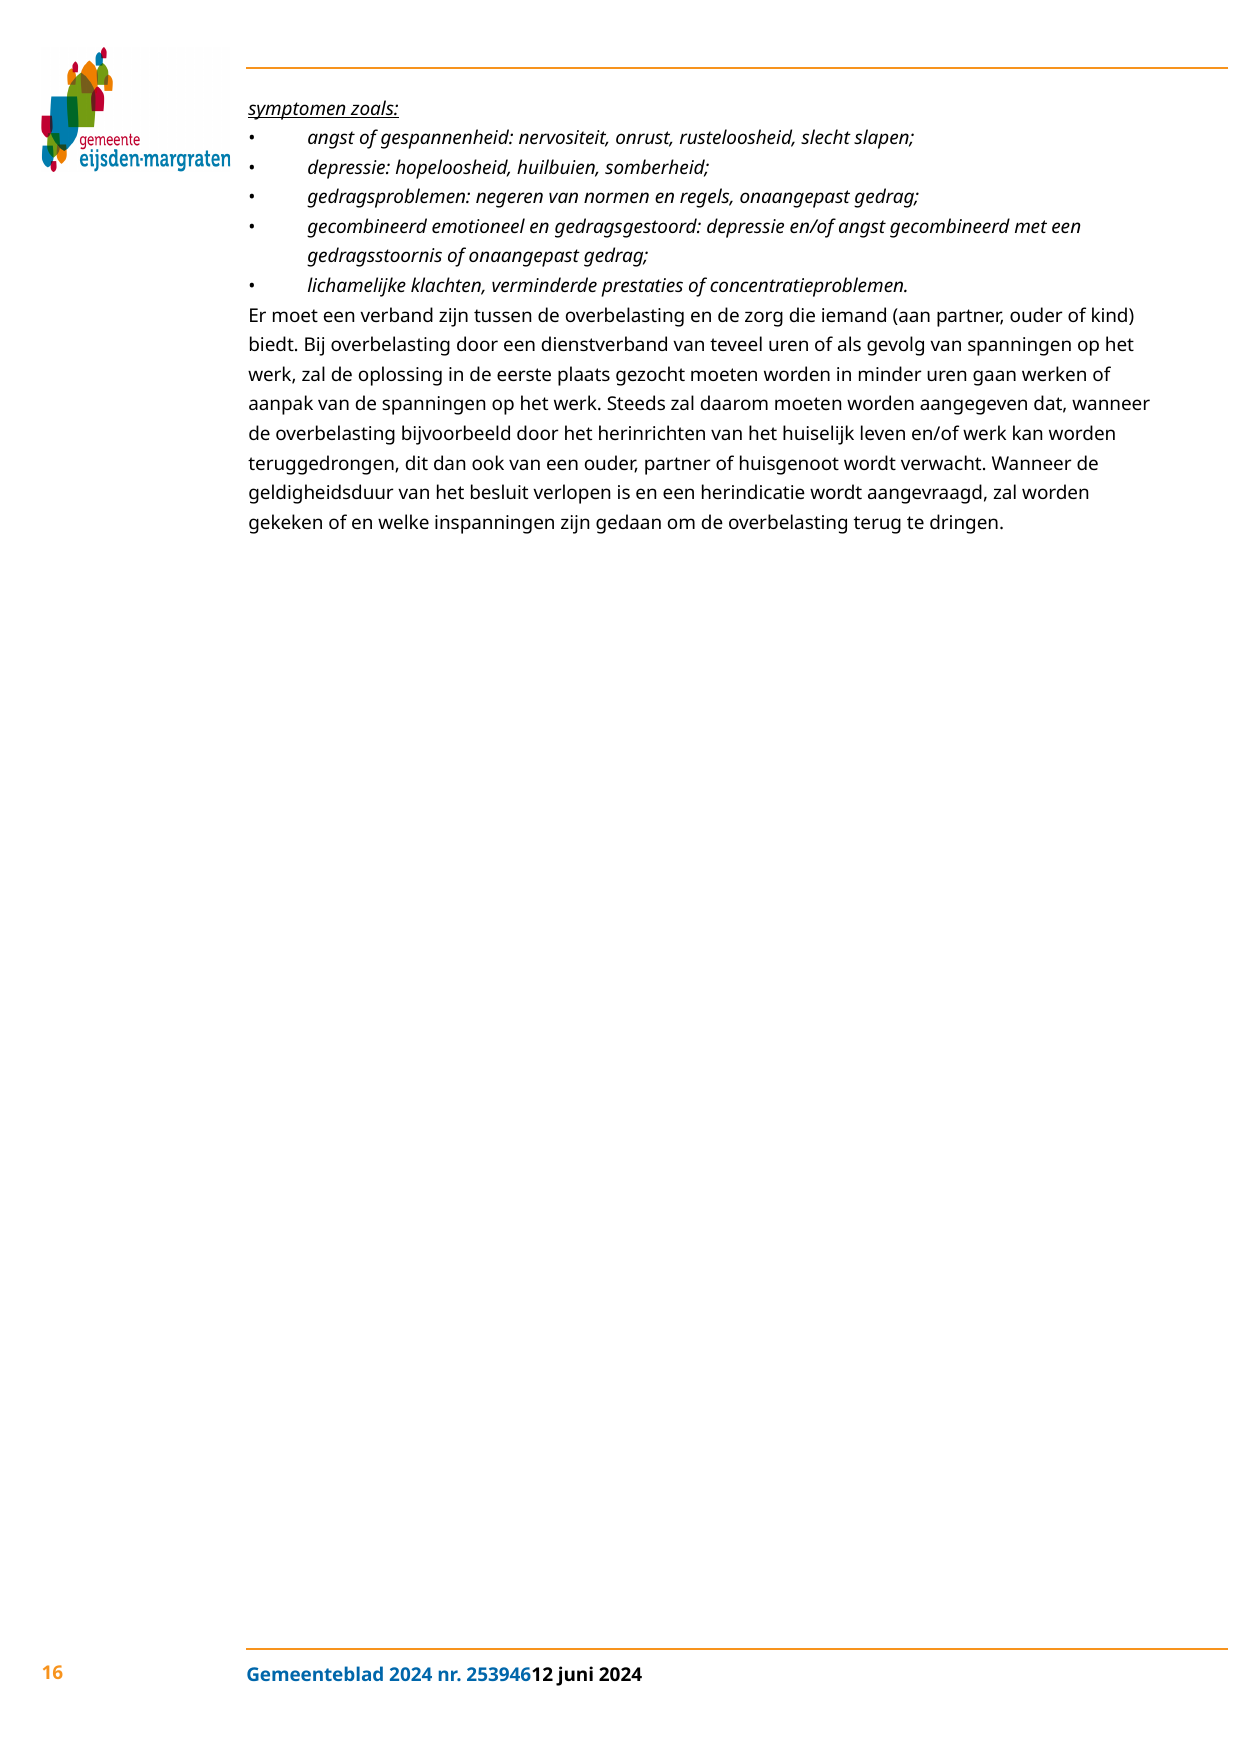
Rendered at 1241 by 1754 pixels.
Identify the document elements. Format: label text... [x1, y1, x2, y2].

list angst of gespannenheid: nervositeit, onrust, rusteloosheid, slecht slapen; [248, 124, 1152, 150]
list gedragsproblemen: negeren van normen en regels, onaangepast gedrag; [248, 183, 1152, 209]
text Er moet een verband zijn tussen de overbelasting en de zorg die iemand (aan partner, ouder of kind) biedt. Bij overbelasting door een dienstverband van teveel uren of als gevolg van spanningen op het werk, zal de oplossing in de eerste plaats gezocht moeten worden in minder uren gaan werken of aanpak van de spanningen op het werk. Steeds zal daarom moeten worden aangegeven dat, wanneer de overbelasting bijvoorbeeld door het herinrichten van het huiselijk leven en/of werk kan worden teruggedrongen, dit dan ook van een ouder, partner of huisgenoot wordt verwacht. Wanneer de geldigheidsduur van het besluit verlopen is en een herindicatie wordt aangevraagd, zal worden gekeken of en welke inspanningen zijn gedaan om de overbelasting terug te dringen. [248, 302, 1152, 535]
text symptomen zoals: [248, 95, 1152, 121]
list lichamelijke klachten, verminderde prestaties of concentratieproblemen. [248, 272, 1152, 298]
list gecombineerd emotioneel en gedragsgestoord: depressie en/of angst gecombineerd met een gedragsstoornis of onaangepast gedrag; [248, 213, 1152, 268]
picture [41, 47, 231, 172]
list depressie: hopeloosheid, huilbuien, somberheid; [248, 154, 1152, 180]
